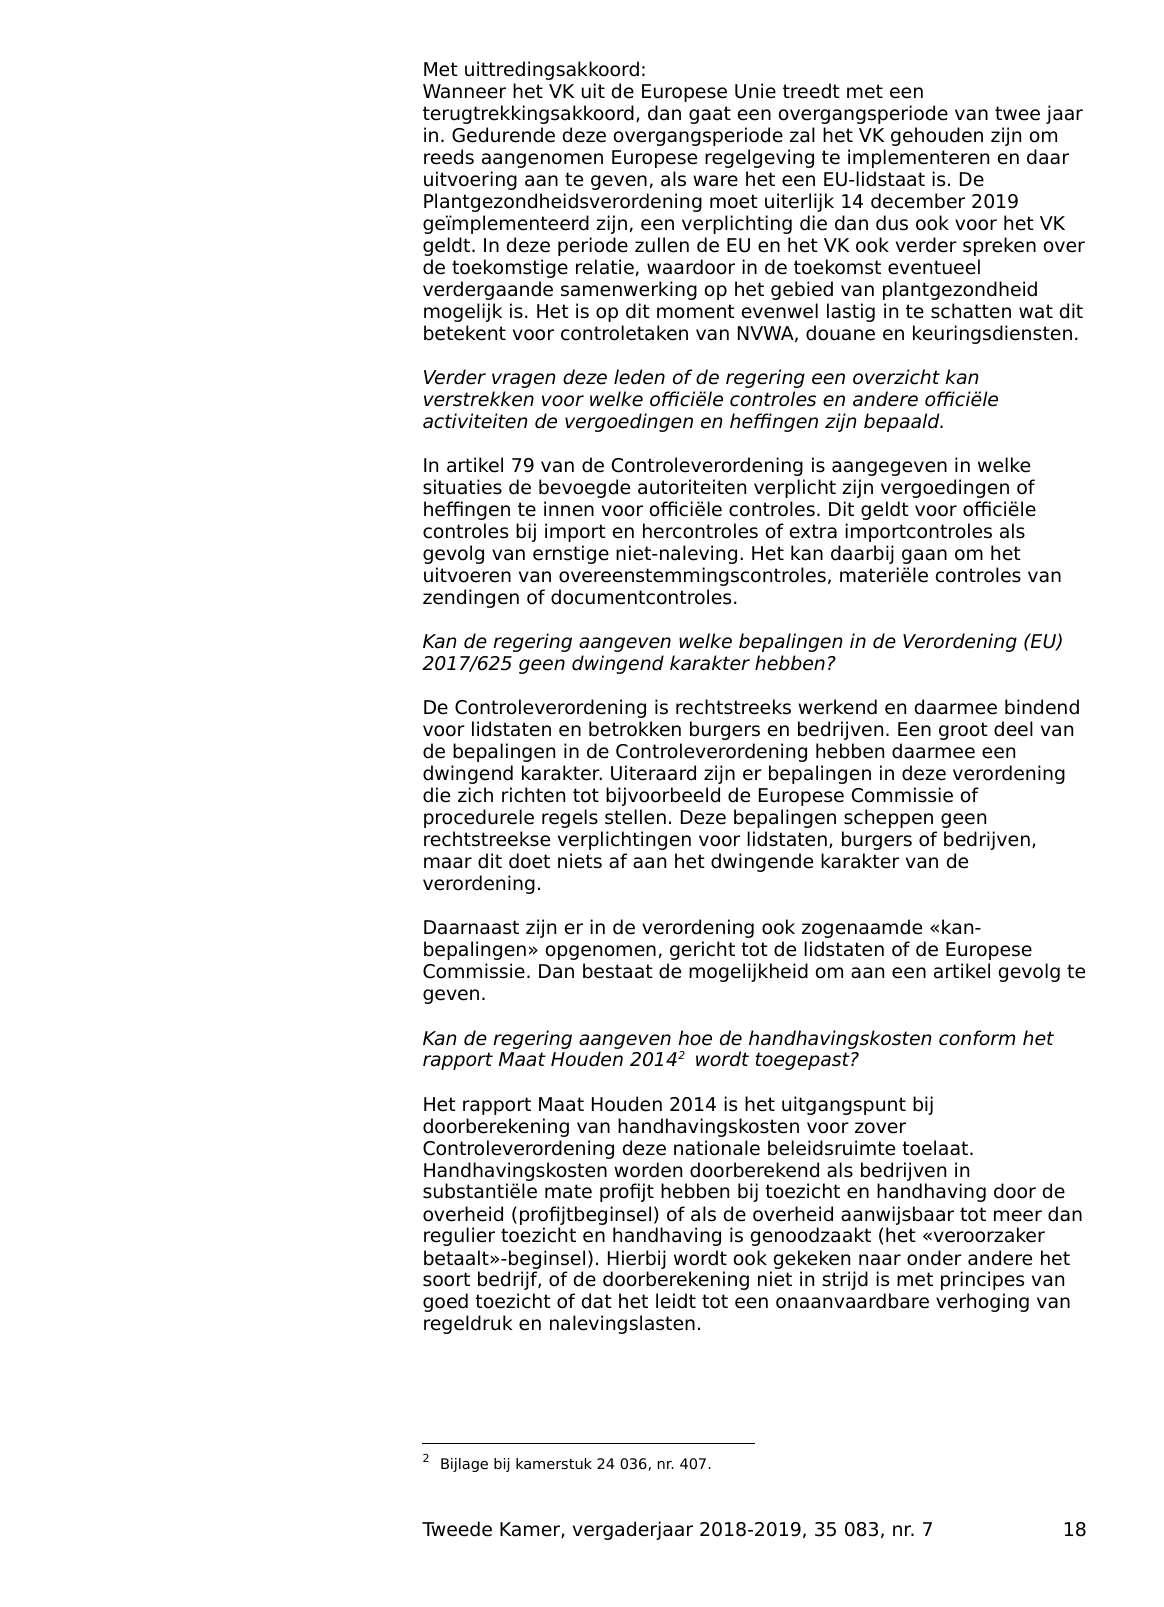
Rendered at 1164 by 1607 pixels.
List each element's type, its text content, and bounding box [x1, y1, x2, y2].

text Met uittredingsakkoord: [422, 59, 1087, 81]
text Verder vragen deze leden of de regering een overzicht kan verstrekken voor welke officiële controles en andere officiële activiteiten de vergoedingen en heffingen zijn bepaald. [422, 367, 1087, 433]
text Kan de regering aangeven welke bepalingen in de Verordening (EU) 2017/625 geen dwingend karakter hebben? [422, 631, 1087, 675]
text Kan de regering aangeven hoe de handhavingskosten conform het rapport Maat Houden 2014 wordt toegepast? [422, 1027, 1087, 1071]
text De Controleverordening is rechtstreeks werkend en daarmee bindend voor lidstaten en betrokken burgers en bedrijven. Een groot deel van de bepalingen in de Controleverordening hebben daarmee een dwingend karakter. Uiteraard zijn er bepalingen in deze verordening die zich richten tot bijvoorbeeld de Europese Commissie of procedurele regels stellen. Deze bepalingen scheppen geen rechtstreekse verplichtingen voor lidstaten, burgers of bedrijven, maar dit doet niets af aan het dwingende karakter van de verordening. [422, 697, 1087, 895]
text Bijlage bij kamerstuk 24 036, nr. 407. [422, 1452, 1087, 1474]
text Het rapport Maat Houden 2014 is het uitgangspunt bij doorberekening van handhavingskosten voor zover Controleverordening deze nationale beleidsruimte toelaat. Handhavingskosten worden doorberekend als bedrijven in substantiële mate profijt hebben bij toezicht en handhaving door de overheid (profijtbeginsel) of als de overheid aanwijsbaar tot meer dan regulier toezicht en handhaving is genoodzaakt (het «veroorzaker betaalt»-beginsel). Hierbij wordt ook gekeken naar onder andere het soort bedrijf, of de doorberekening niet in strijd is met principes van goed toezicht of dat het leidt tot een onaanvaardbare verhoging van regeldruk en nalevingslasten. [422, 1093, 1087, 1335]
text In artikel 79 van de Controleverordening is aangegeven in welke situaties de bevoegde autoriteiten verplicht zijn vergoedingen of heffingen te innen voor officiële controles. Dit geldt voor officiële controles bij import en hercontroles of extra importcontroles als gevolg van ernstige niet-naleving. Het kan daarbij gaan om het uitvoeren van overeenstemmingscontroles, materiële controles van zendingen of documentcontroles. [422, 455, 1087, 609]
text Wanneer het VK uit de Europese Unie treedt met een terugtrekkingsakkoord, dan gaat een overgangsperiode van twee jaar in. Gedurende deze overgangsperiode zal het VK gehouden zijn om reeds aangenomen Europese regelgeving te implementeren en daar uitvoering aan te geven, als ware het een EU-lidstaat is. De Plantgezondheidsverordening moet uiterlijk 14 december 2019 geïmplementeerd zijn, een verplichting die dan dus ook voor het VK geldt. In deze periode zullen de EU en het VK ook verder spreken over de toekomstige relatie, waardoor in de toekomst eventueel verdergaande samenwerking op het gebied van plantgezondheid mogelijk is. Het is op dit moment evenwel lastig in te schatten wat dit betekent voor controletaken van NVWA, douane en keuringsdiensten. [422, 81, 1087, 345]
text Daarnaast zijn er in de verordening ook zogenaamde «kan-bepalingen» opgenomen, gericht tot de lidstaten of de Europese Commissie. Dan bestaat de mogelijkheid om aan een artikel gevolg te geven. [422, 917, 1087, 1005]
